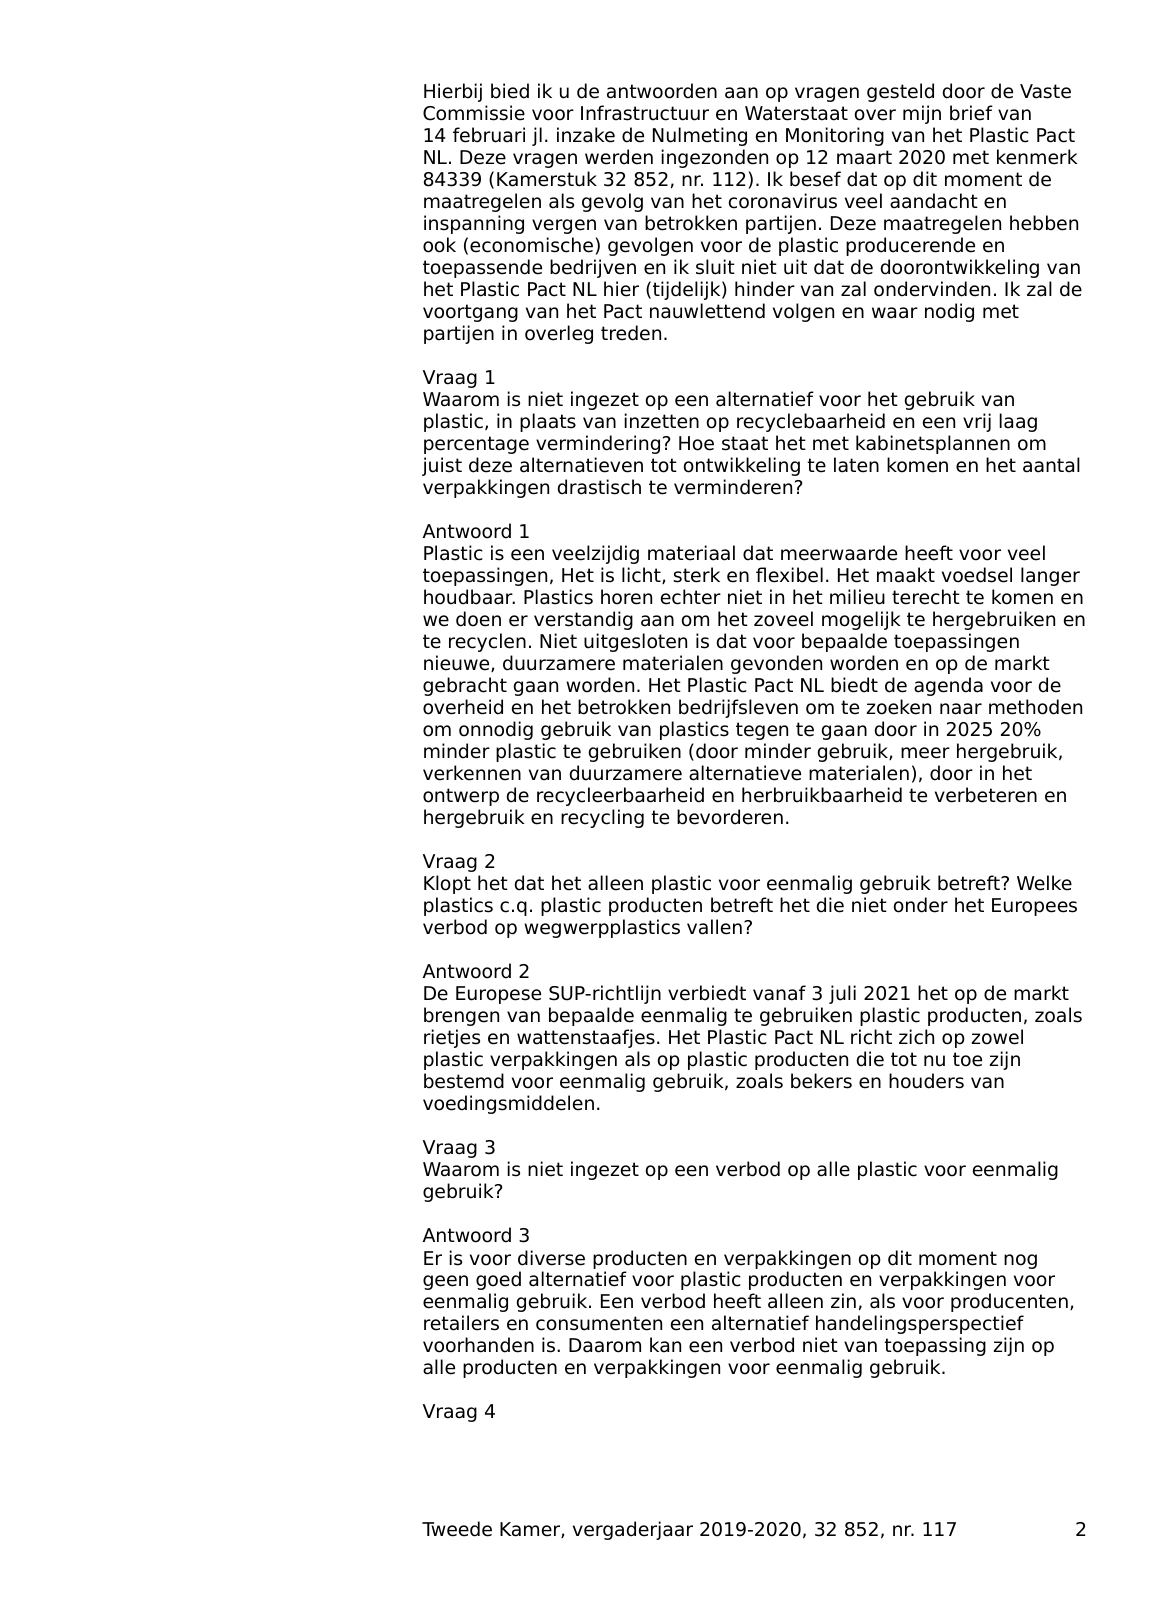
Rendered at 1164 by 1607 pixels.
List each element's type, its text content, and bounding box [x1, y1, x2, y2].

text Antwoord 3 [422, 1225, 1087, 1247]
text Vraag 3 [422, 1137, 1087, 1159]
text Er is voor diverse producten en verpakkingen op dit moment nog geen goed alternatief voor plastic producten en verpakkingen voor eenmalig gebruik. Een verbod heeft alleen zin, als voor producenten, retailers en consumenten een alternatief handelingsperspectief voorhanden is. Daarom kan een verbod niet van toepassing zijn op alle producten en verpakkingen voor eenmalig gebruik. [422, 1247, 1087, 1379]
text Hierbij bied ik u de antwoorden aan op vragen gesteld door de Vaste Commissie voor Infrastructuur en Waterstaat over mijn brief van 14 februari jl. inzake de Nulmeting en Monitoring van het Plastic Pact NL. Deze vragen werden ingezonden op 12 maart 2020 met kenmerk 84339 (Kamerstuk 32 852, nr. 112). Ik besef dat op dit moment de maatregelen als gevolg van het coronavirus veel aandacht en inspanning vergen van betrokken partijen. Deze maatregelen hebben ook (economische) gevolgen voor de plastic producerende en toepassende bedrijven en ik sluit niet uit dat de doorontwikkeling van het Plastic Pact NL hier (tijdelijk) hinder van zal ondervinden. Ik zal de voortgang van het Pact nauwlettend volgen en waar nodig met partijen in overleg treden. [422, 81, 1087, 345]
text Vraag 1 [422, 367, 1087, 389]
text Vraag 2 [422, 851, 1087, 873]
text Waarom is niet ingezet op een alternatief voor het gebruik van plastic, in plaats van inzetten op recyclebaarheid en een vrij laag percentage vermindering? Hoe staat het met kabinetsplannen om juist deze alternatieven tot ontwikkeling te laten komen en het aantal verpakkingen drastisch te verminderen? [422, 389, 1087, 499]
text Plastic is een veelzijdig materiaal dat meerwaarde heeft voor veel toepassingen, Het is licht, sterk en flexibel. Het maakt voedsel langer houdbaar. Plastics horen echter niet in het milieu terecht te komen en we doen er verstandig aan om het zoveel mogelijk te hergebruiken en te recyclen. Niet uitgesloten is dat voor bepaalde toepassingen nieuwe, duurzamere materialen gevonden worden en op de markt gebracht gaan worden. Het Plastic Pact NL biedt de agenda voor de overheid en het betrokken bedrijfsleven om te zoeken naar methoden om onnodig gebruik van plastics tegen te gaan door in 2025 20% minder plastic te gebruiken (door minder gebruik, meer hergebruik, verkennen van duurzamere alternatieve materialen), door in het ontwerp de recycleerbaarheid en herbruikbaarheid te verbeteren en hergebruik en recycling te bevorderen. [422, 543, 1087, 829]
text Waarom is niet ingezet op een verbod op alle plastic voor eenmalig gebruik? [422, 1159, 1087, 1203]
text Klopt het dat het alleen plastic voor eenmalig gebruik betreft? Welke plastics c.q. plastic producten betreft het die niet onder het Europees verbod op wegwerpplastics vallen? [422, 873, 1087, 939]
text Antwoord 2 [422, 961, 1087, 983]
text Vraag 4 [422, 1401, 1087, 1423]
text De Europese SUP-richtlijn verbiedt vanaf 3 juli 2021 het op de markt brengen van bepaalde eenmalig te gebruiken plastic producten, zoals rietjes en wattenstaafjes. Het Plastic Pact NL richt zich op zowel plastic verpakkingen als op plastic producten die tot nu toe zijn bestemd voor eenmalig gebruik, zoals bekers en houders van voedingsmiddelen. [422, 983, 1087, 1115]
text Antwoord 1 [422, 521, 1087, 543]
